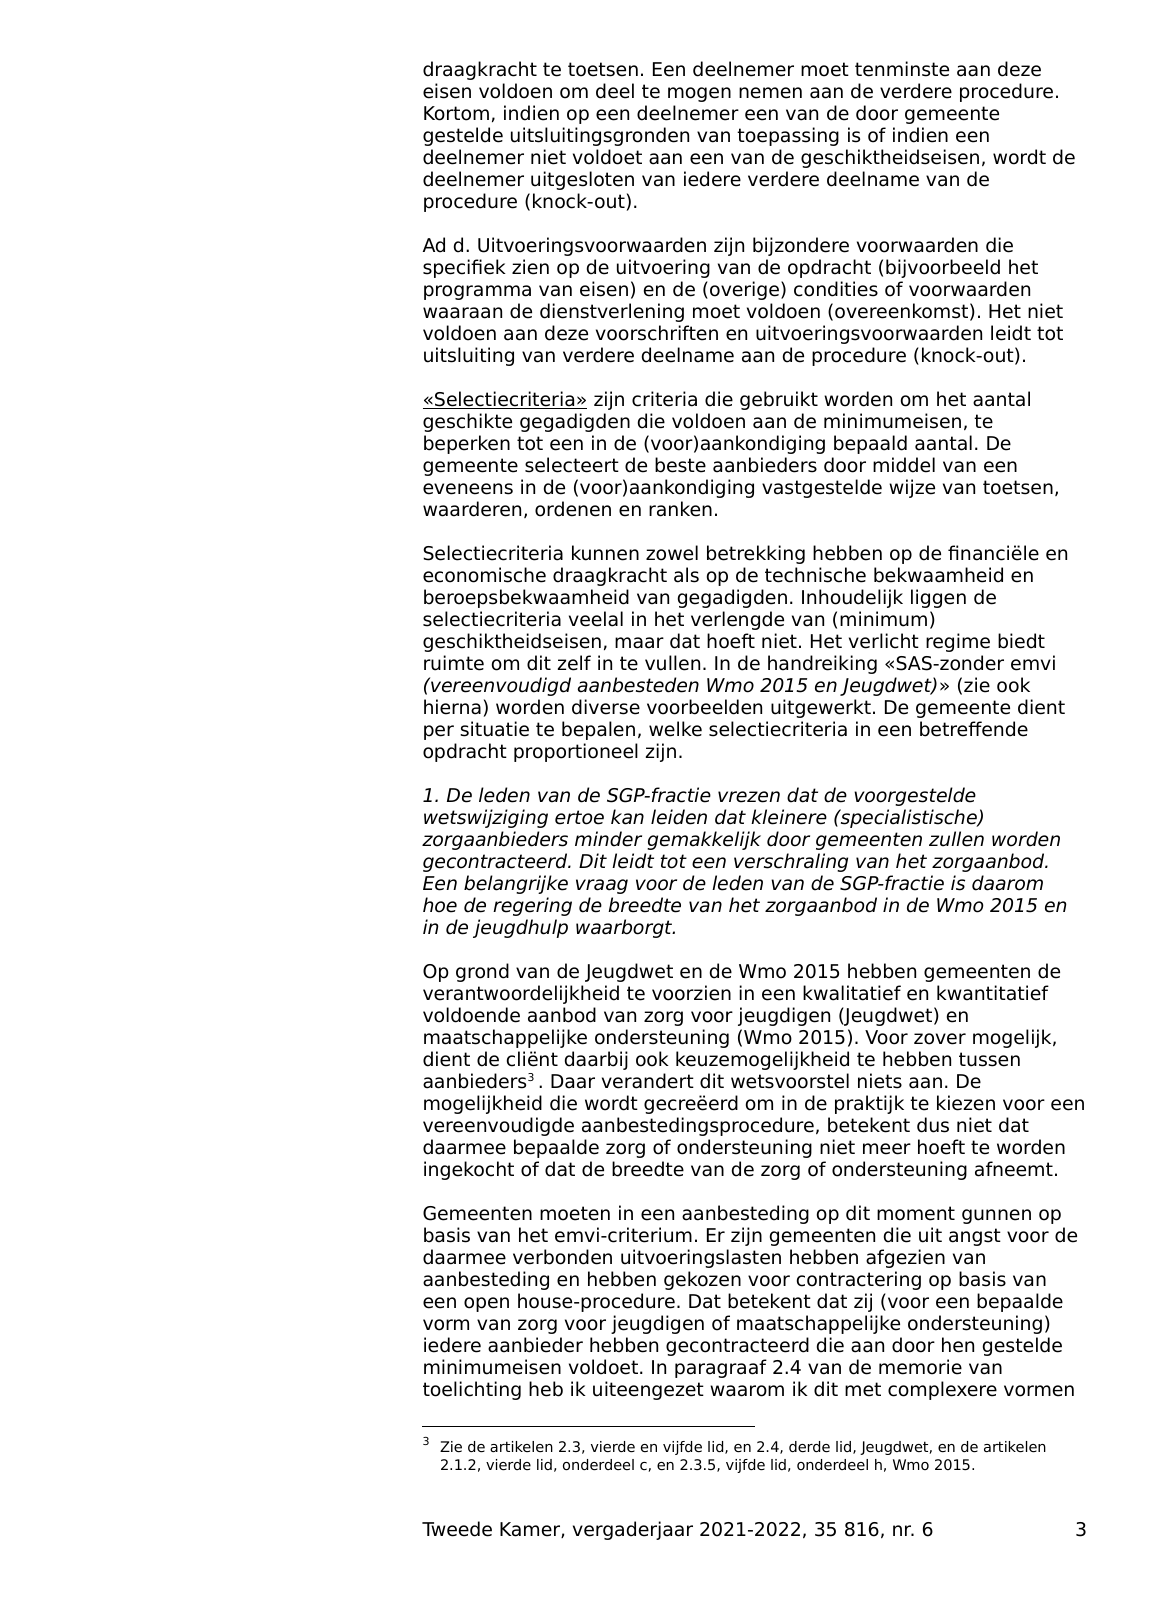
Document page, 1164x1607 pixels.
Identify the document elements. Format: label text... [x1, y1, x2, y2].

text Selectiecriteria kunnen zowel betrekking hebben op de financiële en economische draagkracht als op de technische bekwaamheid en beroepsbekwaamheid van gegadigden. Inhoudelijk liggen de selectiecriteria veelal in het verlengde van (minimum) geschiktheidseisen, maar dat hoeft niet. Het verlicht regime biedt ruimte om dit zelf in te vullen. In de handreiking «SAS-zonder emvi (vereenvoudigd aanbesteden Wmo 2015 en Jeugdwet)» (zie ook hierna) worden diverse voorbeelden uitgewerkt. De gemeente dient per situatie te bepalen, welke selectiecriteria in een betreffende opdracht proportioneel zijn. [422, 543, 1087, 763]
text 1. De leden van de SGP-fractie vrezen dat de voorgestelde wetswijziging ertoe kan leiden dat kleinere (specialistische) zorgaanbieders minder gemakkelijk door gemeenten zullen worden gecontracteerd. Dit leidt tot een verschraling van het zorgaanbod. Een belangrijke vraag voor de leden van de SGP-fractie is daarom hoe de regering de breedte van het zorgaanbod in de Wmo 2015 en in de jeugdhulp waarborgt. [422, 785, 1087, 939]
text Op grond van de Jeugdwet en de Wmo 2015 hebben gemeenten de verantwoordelijkheid te voorzien in een kwalitatief en kwantitatief voldoende aanbod van zorg voor jeugdigen (Jeugdwet) en maatschappelijke ondersteuning (Wmo 2015). Voor zover mogelijk, dient de cliënt daarbij ook keuzemogelijkheid te hebben tussen aanbieders. Daar verandert dit wetsvoorstel niets aan. De mogelijkheid die wordt gecreëerd om in de praktijk te kiezen voor een vereenvoudigde aanbestedingsprocedure, betekent dus niet dat daarmee bepaalde zorg of ondersteuning niet meer hoeft te worden ingekocht of dat de breedte van de zorg of ondersteuning afneemt. [422, 961, 1087, 1181]
text «Selectiecriteria» zijn criteria die gebruikt worden om het aantal geschikte gegadigden die voldoen aan de minimumeisen, te beperken tot een in de (voor)aankondiging bepaald aantal. De gemeente selecteert de beste aanbieders door middel van een eveneens in de (voor)aankondiging vastgestelde wijze van toetsen, waarderen, ordenen en ranken. [422, 389, 1087, 521]
text Gemeenten moeten in een aanbesteding op dit moment gunnen op basis van het emvi-criterium. Er zijn gemeenten die uit angst voor de daarmee verbonden uitvoeringslasten hebben afgezien van aanbesteding en hebben gekozen voor contractering op basis van een open house-procedure. Dat betekent dat zij (voor een bepaalde vorm van zorg voor jeugdigen of maatschappelijke ondersteuning) iedere aanbieder hebben gecontracteerd die aan door hen gestelde minimumeisen voldoet. In paragraaf 2.4 van de memorie van toelichting heb ik uiteengezet waarom ik dit met complexere vormen [422, 1203, 1087, 1401]
text draagkracht te toetsen. Een deelnemer moet tenminste aan deze eisen voldoen om deel te mogen nemen aan de verdere procedure. Kortom, indien op een deelnemer een van de door gemeente gestelde uitsluitingsgronden van toepassing is of indien een deelnemer niet voldoet aan een van de geschiktheidseisen, wordt de deelnemer uitgesloten van iedere verdere deelname van de procedure (knock-out). [422, 59, 1087, 213]
text Zie de artikelen 2.3, vierde en vijfde lid, en 2.4, derde lid, Jeugdwet, en de artikelen 2.1.2, vierde lid, onderdeel c, en 2.3.5, vijfde lid, onderdeel h, Wmo 2015. [422, 1435, 1087, 1474]
text Ad d. Uitvoeringsvoorwaarden zijn bijzondere voorwaarden die specifiek zien op de uitvoering van de opdracht (bijvoorbeeld het programma van eisen) en de (overige) condities of voorwaarden waaraan de dienstverlening moet voldoen (overeenkomst). Het niet voldoen aan deze voorschriften en uitvoeringsvoorwaarden leidt tot uitsluiting van verdere deelname aan de procedure (knock-out). [422, 235, 1087, 367]
